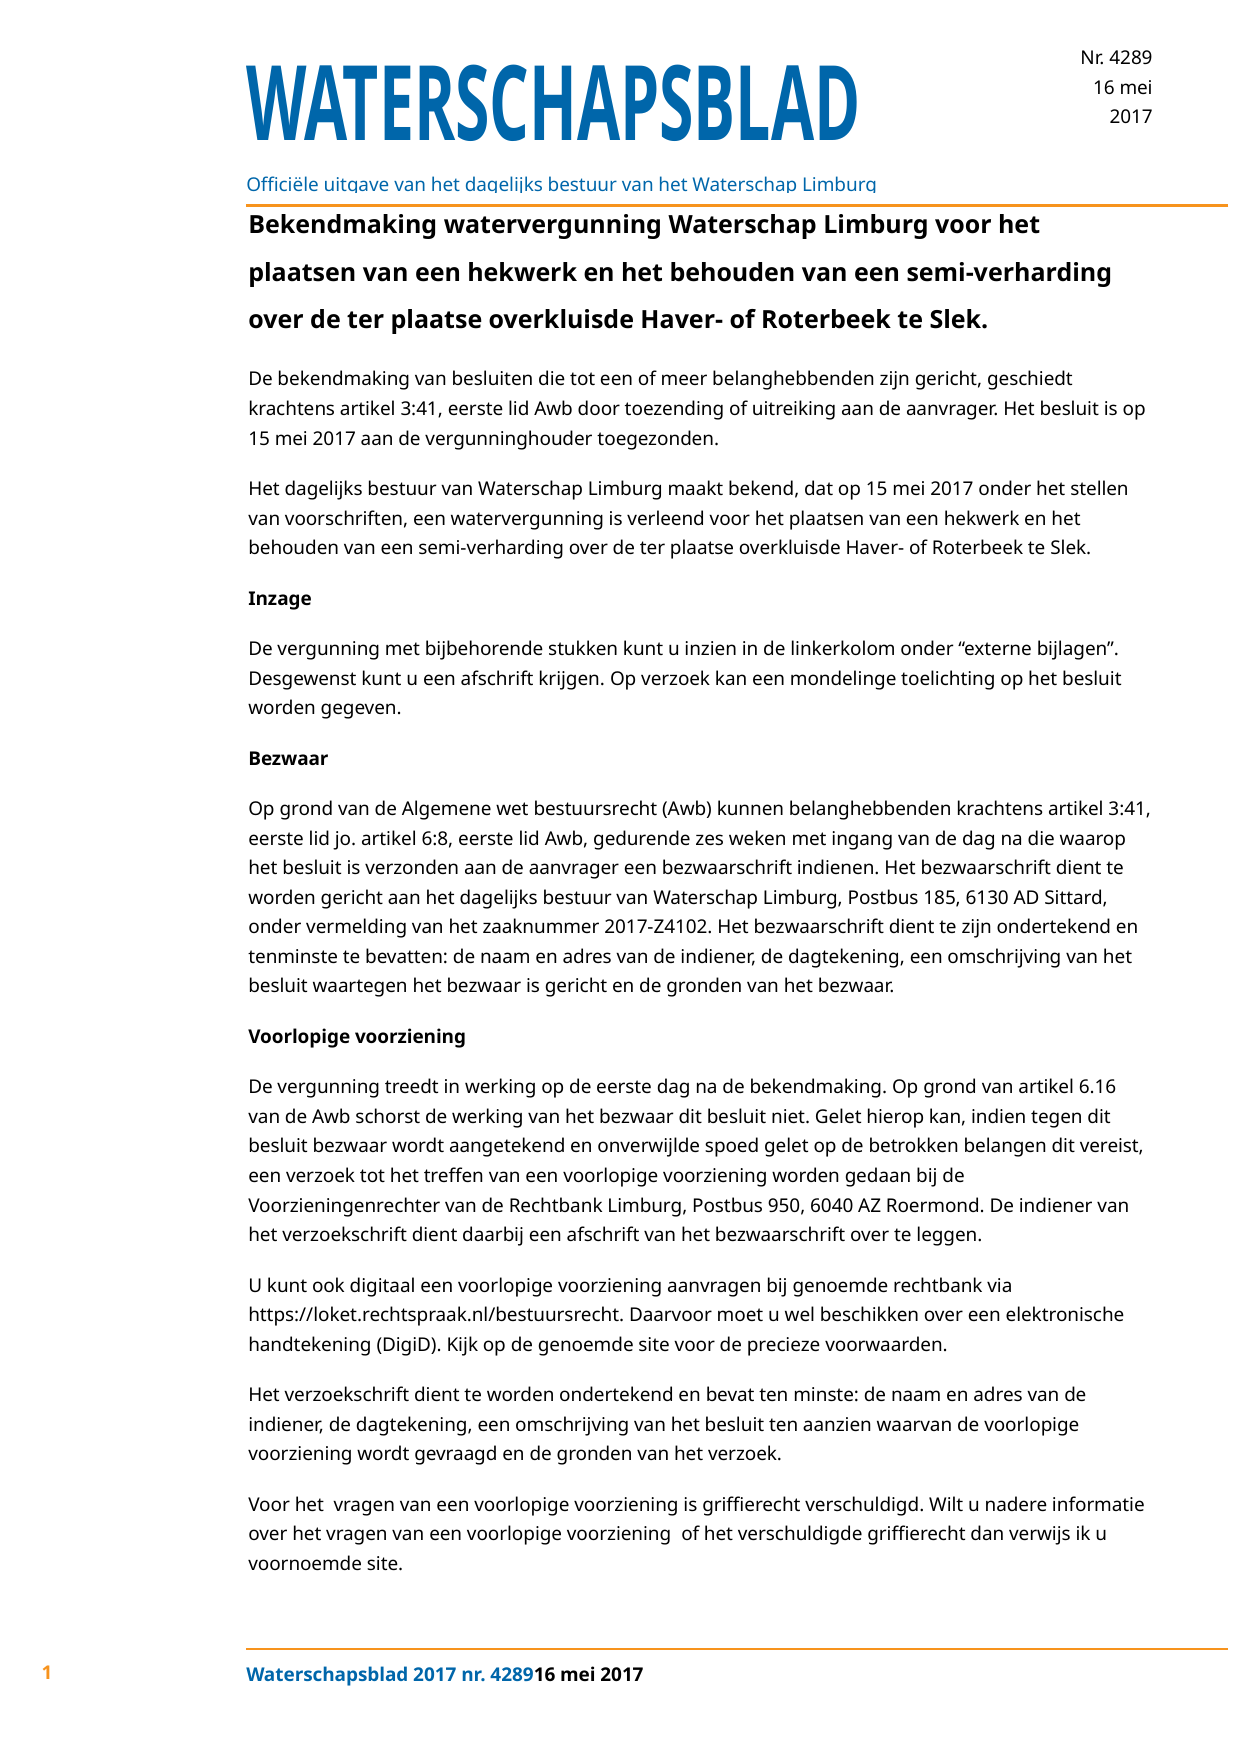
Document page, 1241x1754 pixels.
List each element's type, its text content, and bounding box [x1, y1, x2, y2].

text U kunt ook digitaal een voorlopige voorziening aanvragen bij genoemde rechtbank via https://loket.rechtspraak.nl/bestuursrecht. Daarvoor moet u wel beschikken over een elektronische handtekening (DigiD). Kijk op de genoemde site voor de precieze voorwaarden. [248, 1272, 1152, 1357]
text Het verzoekschrift dient te worden ondertekend en bevat ten minste: de naam en adres van de indiener, de dagtekening, een omschrijving van het besluit ten aanzien waarvan de voorlopige voorziening wordt gevraagd en de gronden van het verzoek. [248, 1381, 1152, 1466]
text Op grond van de Algemene wet bestuursrecht (Awb) kunnen belanghebbenden krachtens artikel 3:41, eerste lid jo. artikel 6:8, eerste lid Awb, gedurende zes weken met ingang van de dag na die waarop het besluit is verzonden aan de aanvrager een bezwaarschrift indienen. Het bezwaarschrift dient te worden gericht aan het dagelijks bestuur van Waterschap Limburg, Postbus 185, 6130 AD Sittard, onder vermelding van het zaaknummer 2017-Z4102. Het bezwaarschrift dient te zijn ondertekend en tenminste te bevatten: de naam en adres van de indiener, de dagtekening, een omschrijving van het besluit waartegen het bezwaar is gericht en de gronden van het bezwaar. [248, 795, 1152, 998]
text Inzage [248, 585, 1152, 610]
text Bezwaar [248, 745, 1152, 770]
text De vergunning treedt in werking op de eerste dag na de bekendmaking. Op grond van artikel 6.16 van de Awb schorst de werking van het bezwaar dit besluit niet. Gelet hierop kan, indien tegen dit besluit bezwaar wordt aangetekend en onverwijlde spoed gelet op de betrokken belangen dit vereist, een verzoek tot het treffen van een voorlopige voorziening worden gedaan bij de Voorzieningenrechter van de Rechtbank Limburg, Postbus 950, 6040 AZ Roermond. De indiener van het verzoekschrift dient daarbij een afschrift van het bezwaarschrift over te leggen. [248, 1073, 1152, 1247]
text Voor het vragen van een voorlopige voorziening is griffierecht verschuldigd. Wilt u nadere informatie over het vragen van een voorlopige voorziening of het verschuldigde griffierecht dan verwijs ik u voornoemde site. [248, 1491, 1152, 1576]
text Bekendmaking watervergunning Waterschap Limburg voor het plaatsen van een hekwerk en het behouden van een semi-verharding over de ter plaatse overkluisde Haver- of Roterbeek te Slek. [248, 207, 1152, 336]
text De vergunning met bijbehorende stukken kunt u inzien in de linkerkolom onder “externe bijlagen”. Desgewenst kunt u een afschrift krijgen. Op verzoek kan een mondelinge toelichting op het besluit worden gegeven. [248, 635, 1152, 720]
picture [41, 47, 231, 172]
text De bekendmaking van besluiten die tot een of meer belanghebbenden zijn gericht, geschiedt krachtens artikel 3:41, eerste lid Awb door toezending of uitreiking aan de aanvrager. Het besluit is op 15 mei 2017 aan de vergunninghouder toegezonden. [248, 366, 1152, 450]
text Voorlopige voorziening [248, 1023, 1152, 1049]
text Het dagelijks bestuur van Waterschap Limburg maakt bekend, dat op 15 mei 2017 onder het stellen van voorschriften, een watervergunning is verleend voor het plaatsen van een hekwerk en het behouden van een semi-verharding over de ter plaatse overkluisde Haver- of Roterbeek te Slek. [248, 475, 1152, 560]
